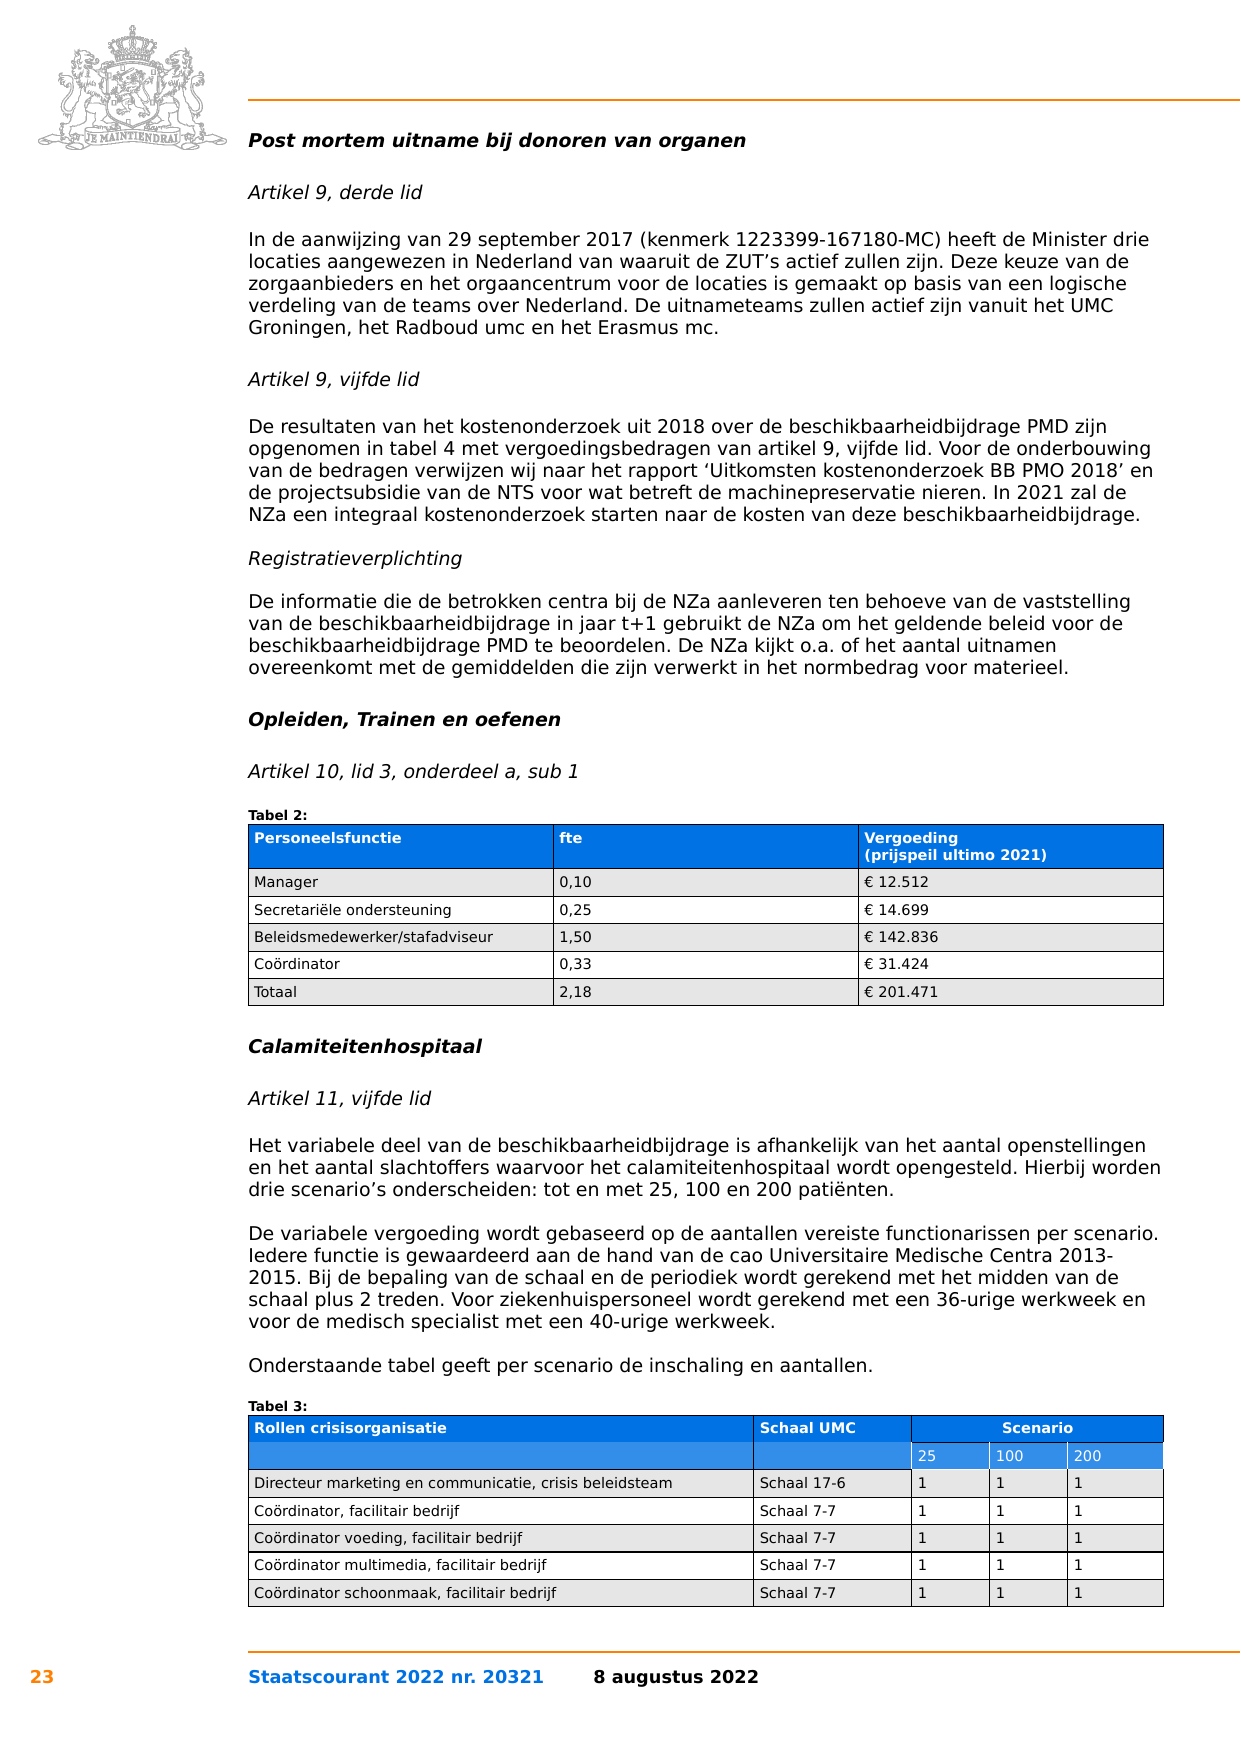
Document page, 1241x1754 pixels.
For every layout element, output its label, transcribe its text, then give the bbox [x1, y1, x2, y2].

table_cell 1 [1068, 1580, 1163, 1606]
table_cell 2,18 [554, 979, 858, 1005]
subtitle Artikel 9, derde lid [248, 182, 1163, 204]
text De variabele vergoeding wordt gebaseerd op de aantallen vereiste functionarissen per scenario. Iedere functie is gewaardeerd aan de hand van de cao Universitaire Medische Centra 2013-2015. Bij de bepaling van de schaal en de periodiek wordt gerekend met het midden van de schaal plus 2 treden. Voor ziekenhuispersoneel wordt gerekend met een 36-urige werkweek en voor de medisch specialist met een 40-urige werkweek. [248, 1223, 1163, 1333]
table_cell Coördinator [249, 952, 553, 978]
table_cell 1 [990, 1525, 1067, 1551]
text De informatie die de betrokken centra bij de NZa aanleveren ten behoeve van de vaststelling van de beschikbaarheidbijdrage in jaar t+1 gebruikt de NZa om het geldende beleid voor de beschikbaarheidbijdrage PMD te beoordelen. De NZa kijkt o.a. of het aantal uitnamen overeenkomt met de gemiddelden die zijn verwerkt in het normbedrag voor materieel. [248, 591, 1163, 679]
subtitle Artikel 11, vijfde lid [248, 1088, 1163, 1110]
table_cell 0,10 [554, 869, 858, 896]
table_cell Beleidsmedewerker/stafadviseur [249, 924, 553, 951]
table_cell Personeelsfunctie [249, 825, 553, 868]
table_cell € 14.699 [859, 897, 1163, 923]
text De resultaten van het kostenonderzoek uit 2018 over de beschikbaarheidbijdrage PMD zijn opgenomen in tabel 4 met vergoedingsbedragen van artikel 9, vijfde lid. Voor de onderbouwing van de bedragen verwijzen wij naar het rapport ‘Uitkomsten kostenonderzoek BB PMO 2018’ en de projectsubsidie van de NTS voor wat betreft de machinepreservatie nieren. In 2021 zal de NZa een integraal kostenonderzoek starten naar de kosten van deze beschikbaarheidbijdrage. [248, 416, 1163, 526]
table_cell 1 [990, 1470, 1067, 1497]
table_cell Coördinator multimedia, facilitair bedrijf [249, 1553, 753, 1579]
table_cell 25 [912, 1443, 989, 1469]
table_header Tabel 3: [248, 1399, 1163, 1414]
table_cell 1 [1068, 1525, 1163, 1551]
table_cell 1 [1068, 1498, 1163, 1524]
table_cell 1,50 [554, 924, 858, 951]
table_cell 1 [990, 1580, 1067, 1606]
table_cell Schaal UMC [754, 1416, 911, 1442]
table_cell 100 [990, 1443, 1067, 1469]
table_cell Rollen crisisorganisatie [249, 1416, 753, 1442]
table_cell 200 [1068, 1443, 1163, 1469]
table_cell Coördinator voeding, facilitair bedrijf [249, 1525, 753, 1551]
table_cell Scenario [912, 1416, 1163, 1442]
table_cell Secretariële ondersteuning [249, 897, 553, 923]
table_cell 1 [912, 1470, 989, 1497]
text Onderstaande tabel geeft per scenario de inschaling en aantallen. [248, 1355, 1163, 1377]
table_cell 1 [912, 1498, 989, 1524]
table_cell Schaal 7-7 [754, 1525, 911, 1551]
table_cell 1 [1068, 1470, 1163, 1497]
table_cell Totaal [249, 979, 553, 1005]
subtitle Calamiteitenhospitaal [248, 1036, 1163, 1058]
table_cell Schaal 17-6 [754, 1470, 911, 1497]
subtitle Registratieverplichting [248, 547, 1163, 569]
table_cell 0,33 [554, 952, 858, 978]
table_cell 0,25 [554, 897, 858, 923]
table_cell Schaal 7-7 [754, 1553, 911, 1579]
table_cell 1 [1068, 1553, 1163, 1579]
table_cell Schaal 7-7 [754, 1498, 911, 1524]
table_cell € 142.836 [859, 924, 1163, 951]
picture [38, 25, 227, 150]
table_cell Coördinator, facilitair bedrijf [249, 1498, 753, 1524]
text In de aanwijzing van 29 september 2017 (kenmerk 1223399-167180-MC) heeft de Minister drie locaties aangewezen in Nederland van waaruit de ZUT’s actief zullen zijn. Deze keuze van de zorgaanbieders en het orgaancentrum voor de locaties is gemaakt op basis van een logische verdeling van de teams over Nederland. De uitnameteams zullen actief zijn vanuit het UMC Groningen, het Radboud umc en het Erasmus mc. [248, 229, 1163, 339]
subtitle Artikel 10, lid 3, onderdeel a, sub 1 [248, 761, 1163, 783]
table_cell 1 [990, 1553, 1067, 1579]
table_cell € 12.512 [859, 869, 1163, 896]
table_cell 1 [912, 1525, 989, 1551]
table_cell 1 [912, 1580, 989, 1606]
table_cell Vergoeding (prijspeil ultimo 2021) [859, 825, 1163, 868]
table_cell Directeur marketing en communicatie, crisis beleidsteam [249, 1470, 753, 1497]
table_cell fte [554, 825, 858, 868]
table_cell € 201.471 [859, 979, 1163, 1005]
table_cell Coördinator schoonmaak, facilitair bedrijf [249, 1580, 753, 1606]
table_cell 1 [990, 1498, 1067, 1524]
table_cell € 31.424 [859, 952, 1163, 978]
subtitle Artikel 9, vijfde lid [248, 369, 1163, 391]
table_cell Manager [249, 869, 553, 896]
table_header Tabel 2: [248, 808, 1163, 824]
text Het variabele deel van de beschikbaarheidbijdrage is afhankelijk van het aantal openstellingen en het aantal slachtoffers waarvoor het calamiteitenhospitaal wordt opengesteld. Hierbij worden drie scenario’s onderscheiden: tot en met 25, 100 en 200 patiënten. [248, 1135, 1163, 1201]
subtitle Post mortem uitname bij donoren van organen [248, 130, 1163, 152]
subtitle Opleiden, Trainen en oefenen [248, 709, 1163, 731]
table_cell 1 [912, 1553, 989, 1579]
table_cell Schaal 7-7 [754, 1580, 911, 1606]
